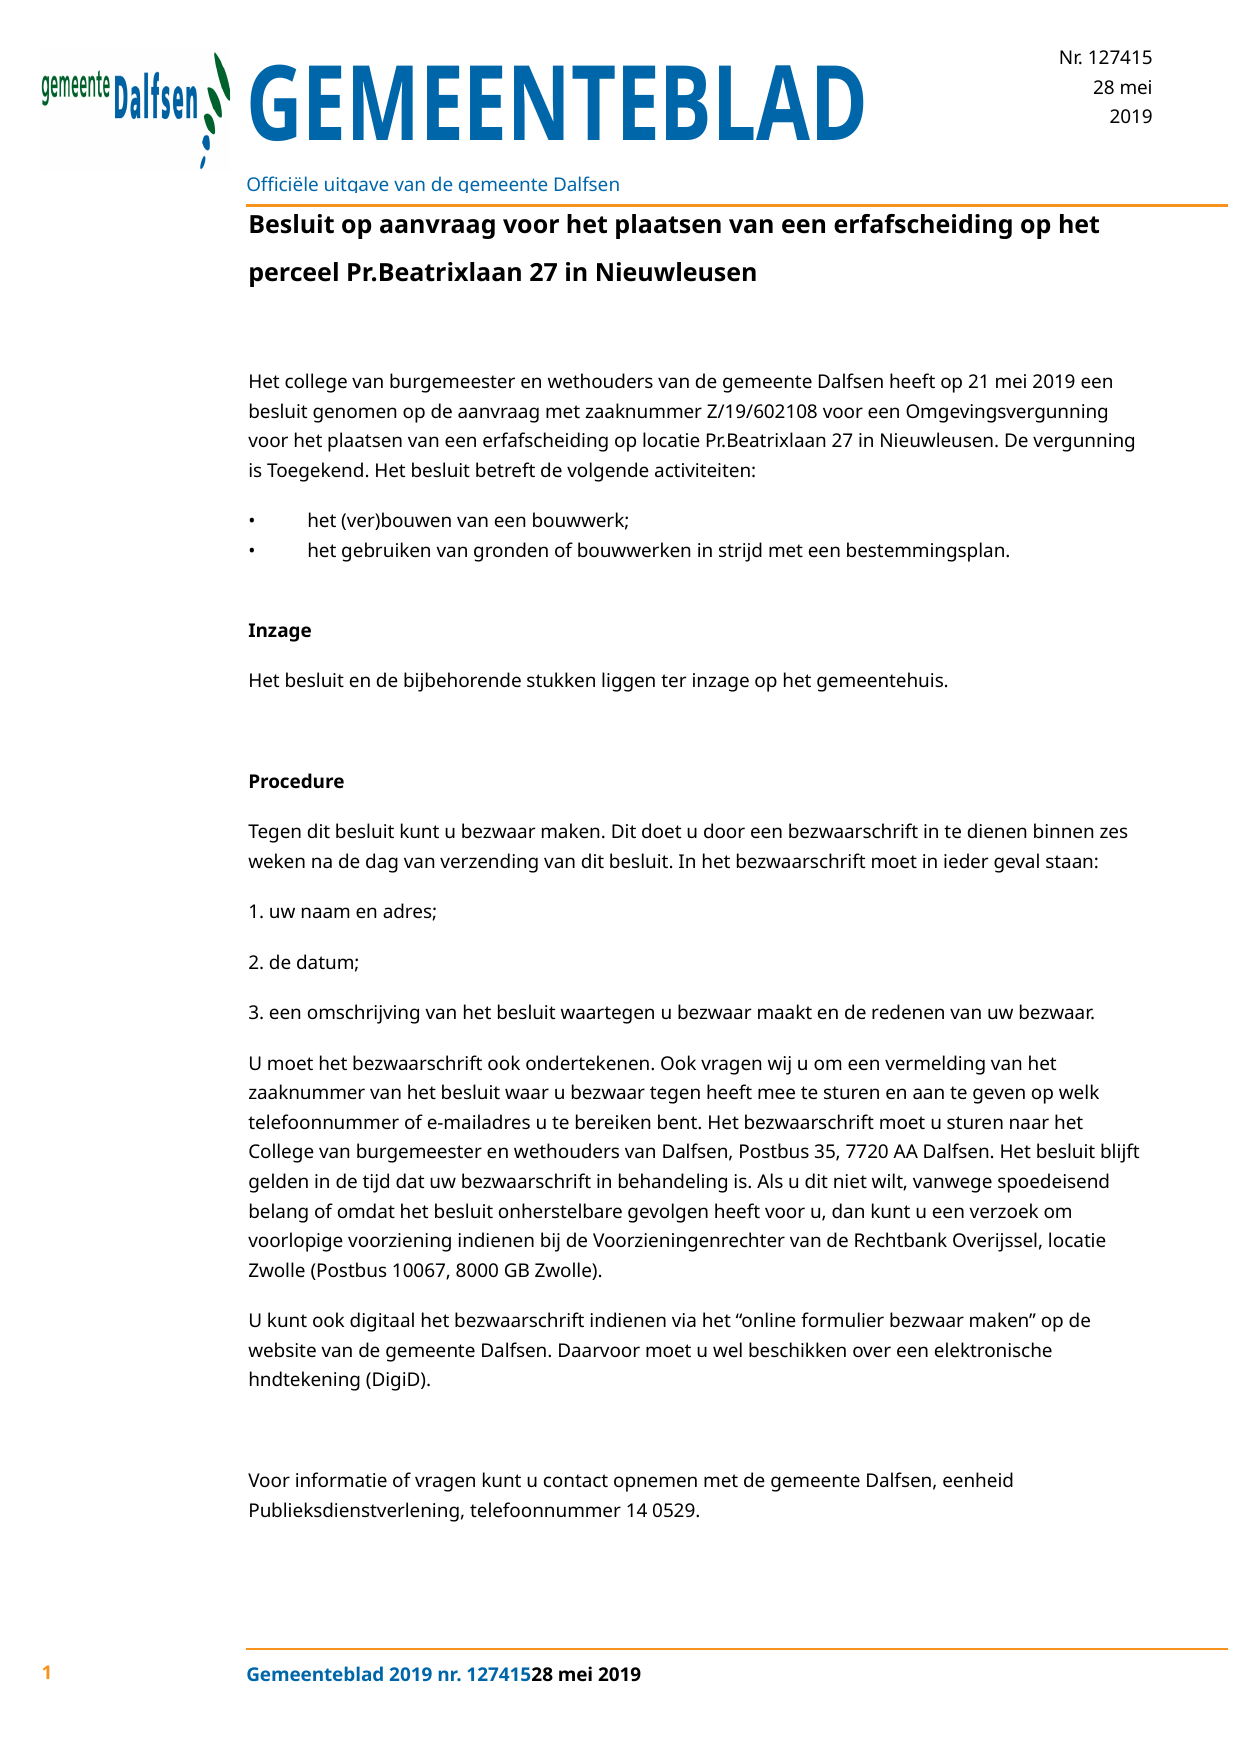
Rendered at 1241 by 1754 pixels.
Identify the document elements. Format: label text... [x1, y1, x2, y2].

text 1. uw naam en adres; [248, 899, 1152, 924]
text U moet het bezwaarschrift ook ondertekenen. Ook vragen wij u om een vermelding van het zaaknummer van het besluit waar u bezwaar tegen heeft mee te sturen en aan te geven op welk telefoonnummer of e-mailadres u te bereiken bent. Het bezwaarschrift moet u sturen naar het College van burgemeester en wethouders van Dalfsen, Postbus 35, 7720 AA Dalfsen. Het besluit blijft gelden in de tijd dat uw bezwaarschrift in behandeling is. Als u dit niet wilt, vanwege spoedeisend belang of omdat het besluit onherstelbare gevolgen heeft voor u, dan kunt u een verzoek om voorlopige voorziening indienen bij de Voorzieningenrechter van de Rechtbank Overijssel, locatie Zwolle (Postbus 10067, 8000 GB Zwolle). [248, 1050, 1152, 1283]
text Procedure [248, 768, 1152, 794]
text 3. een omschrijving van het besluit waartegen u bezwaar maakt en de redenen van uw bezwaar. [248, 999, 1152, 1025]
text Voor informatie of vragen kunt u contact opnemen met de gemeente Dalfsen, eenheid Publieksdienstverlening, telefoonnummer 14 0529. [248, 1467, 1152, 1523]
text Inzage [248, 617, 1152, 643]
text Tegen dit besluit kunt u bezwaar maken. Dit doet u door een bezwaarschrift in te dienen binnen zes weken na de dag van verzending van dit besluit. In het bezwaarschrift moet in ieder geval staan: [248, 819, 1152, 874]
picture [41, 47, 231, 172]
text Besluit op aanvraag voor het plaatsen van een erfafscheiding op het perceel Pr.Beatrixlaan 27 in Nieuwleusen [248, 207, 1152, 288]
text Het besluit en de bijbehorende stukken liggen ter inzage op het gemeentehuis. [248, 667, 1152, 693]
list het (ver)bouwen van een bouwwerk; [248, 507, 1152, 533]
text U kunt ook digitaal het bezwaarschrift indienen via het “online formulier bezwaar maken” op de website van de gemeente Dalfsen. Daarvoor moet u wel beschikken over een elektronische hndtekening (DigiD). [248, 1307, 1152, 1392]
list het gebruiken van gronden of bouwwerken in strijd met een bestemmingsplan. [248, 537, 1152, 563]
text Het college van burgemeester en wethouders van de gemeente Dalfsen heeft op 21 mei 2019 een besluit genomen op de aanvraag met zaaknummer Z/19/602108 voor een Omgevingsvergunning voor het plaatsen van een erfafscheiding op locatie Pr.Beatrixlaan 27 in Nieuwleusen. De vergunning is Toegekend. Het besluit betreft de volgende activiteiten: [248, 368, 1152, 483]
text 2. de datum; [248, 949, 1152, 975]
